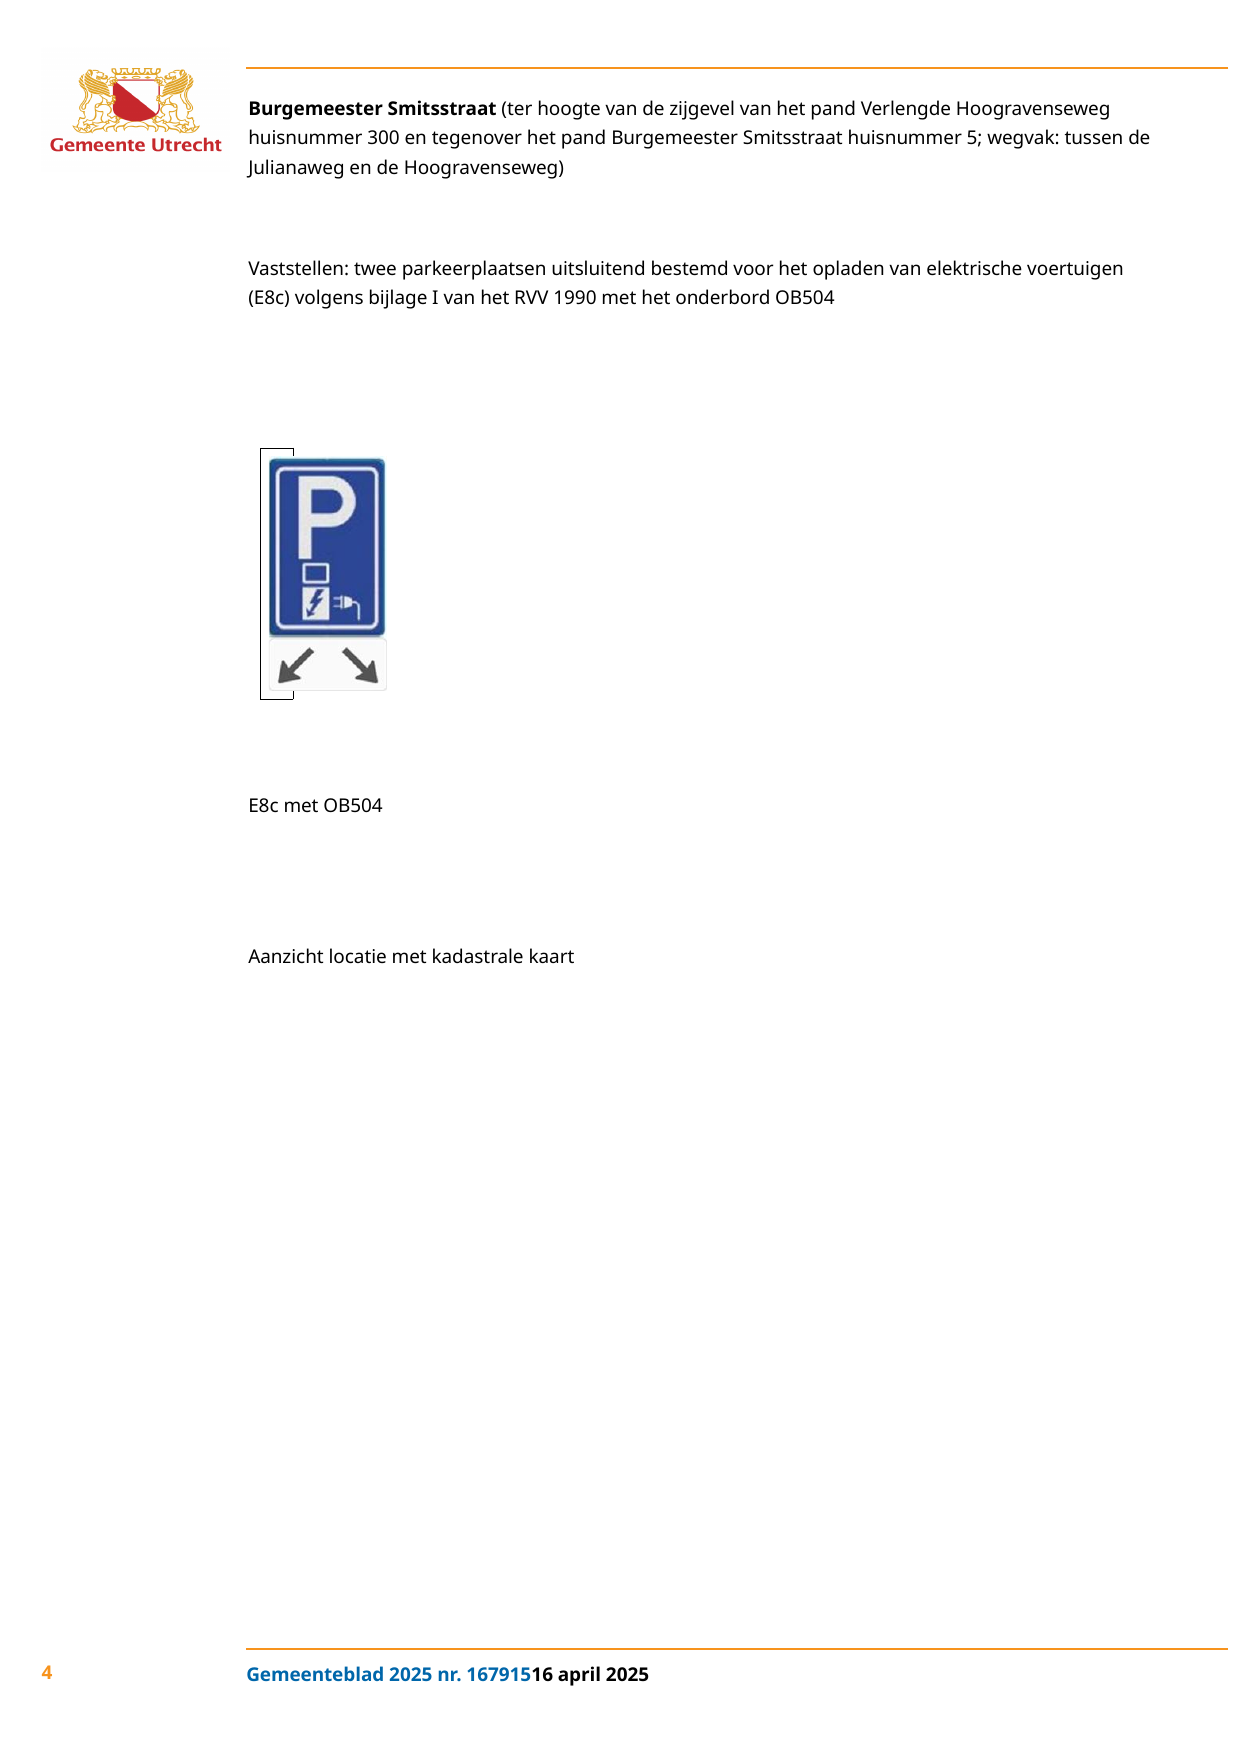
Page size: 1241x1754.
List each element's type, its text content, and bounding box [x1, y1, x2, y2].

text Aanzicht locatie met kadastrale kaart [248, 943, 1152, 969]
text Burgemeester Smitsstraat (ter hoogte van de zijgevel van het pand Verlengde Hoogravenseweg huisnummer 300 en tegenover het pand Burgemeester Smitsstraat huisnummer 5; wegvak: tussen de Julianaweg en de Hoogravenseweg) [248, 95, 1152, 180]
picture [268, 456, 387, 691]
text E8c met OB504 [248, 792, 1152, 818]
picture [41, 47, 231, 172]
text Vaststellen: twee parkeerplaatsen uitsluitend bestemd voor het opladen van elektrische voertuigen (E8c) volgens bijlage I van het RVV 1990 met het onderbord OB504 [248, 255, 1152, 310]
